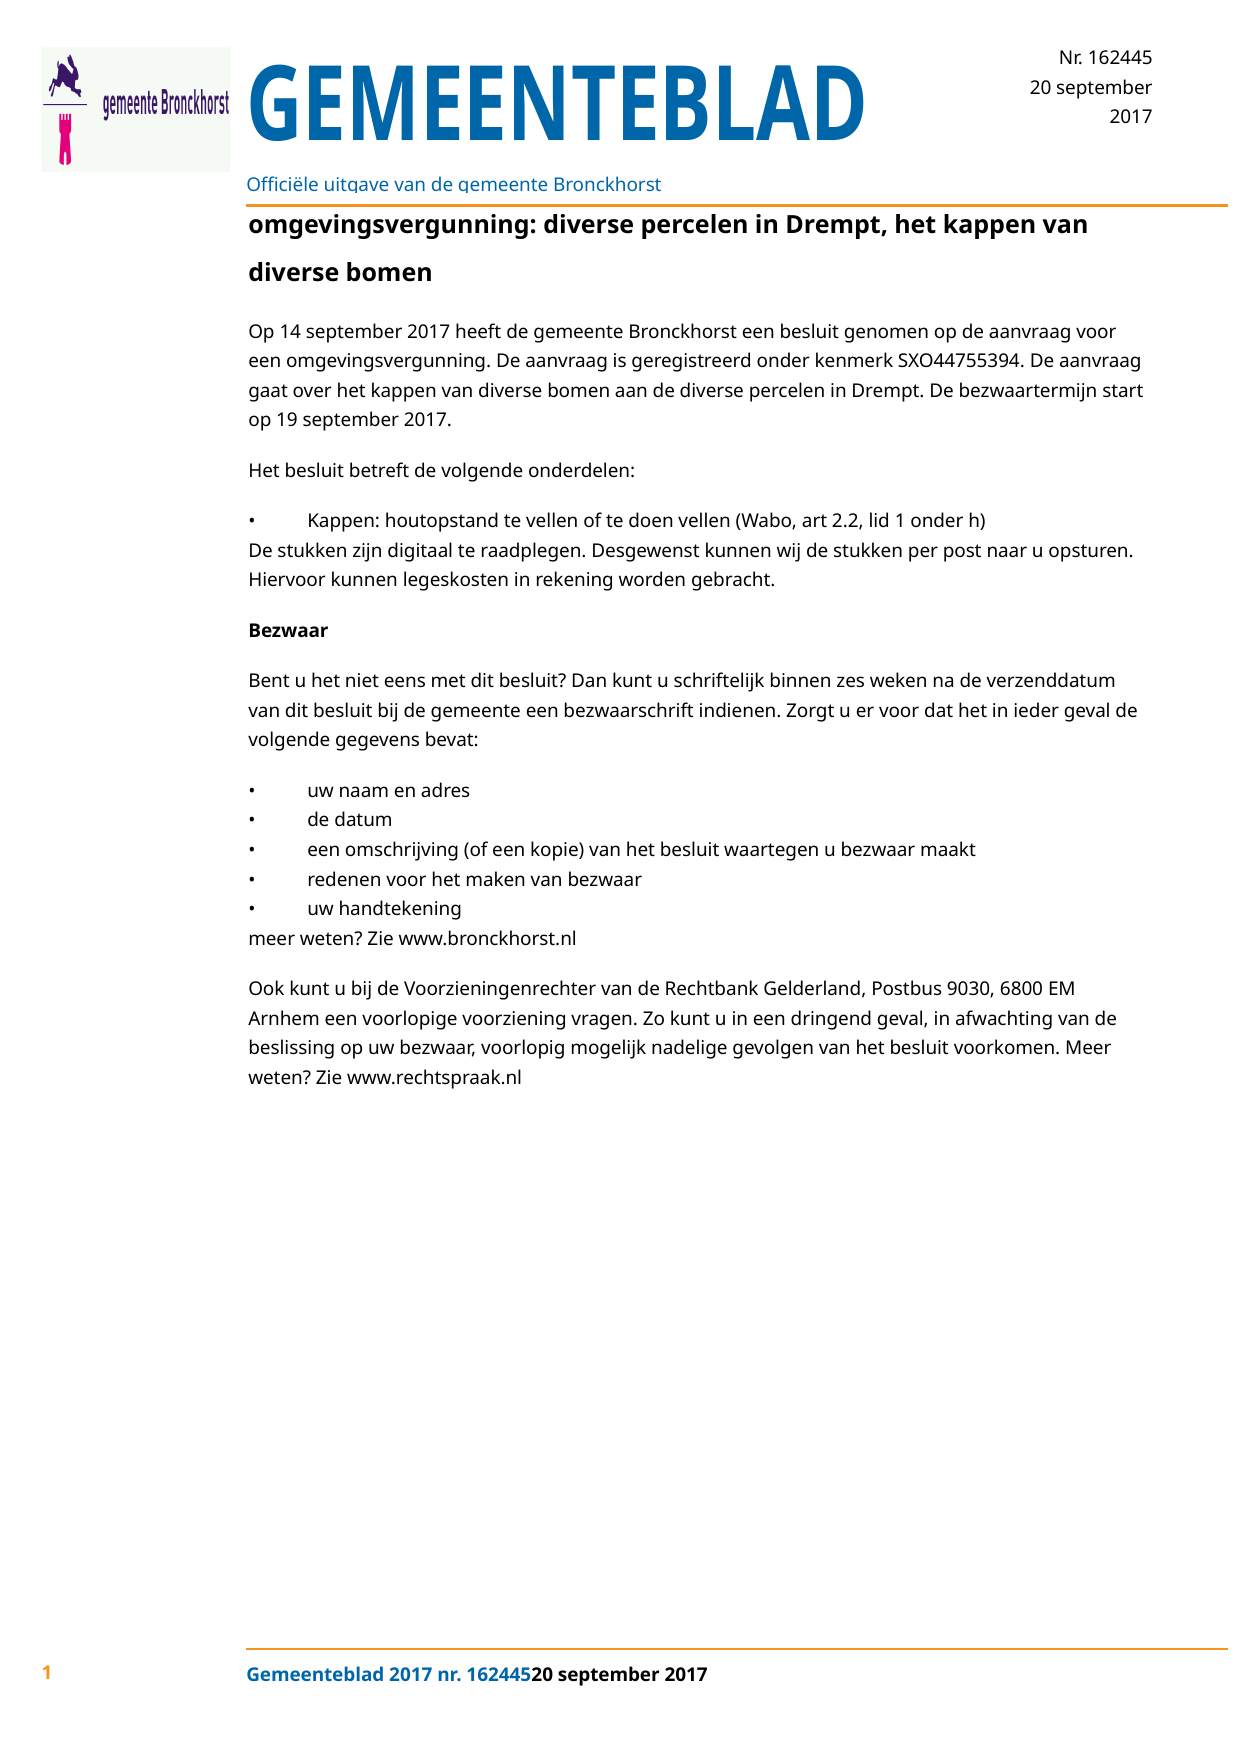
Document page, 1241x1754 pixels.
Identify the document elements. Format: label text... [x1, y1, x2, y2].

picture [41, 47, 231, 172]
text Het besluit betreft de volgende onderdelen: [248, 457, 1152, 483]
text Bent u het niet eens met dit besluit? Dan kunt u schriftelijk binnen zes weken na de verzenddatum van dit besluit bij de gemeente een bezwaarschrift indienen. Zorgt u er voor dat het in ieder geval de volgende gegevens bevat: [248, 667, 1152, 752]
list redenen voor het maken van bezwaar [248, 866, 1152, 892]
text De stukken zijn digitaal te raadplegen. Desgewenst kunnen wij de stukken per post naar u opsturen. Hiervoor kunnen legeskosten in rekening worden gebracht. [248, 537, 1152, 592]
list uw naam en adres [248, 777, 1152, 803]
list uw handtekening [248, 895, 1152, 921]
text meer weten? Zie www.bronckhorst.nl [248, 925, 1152, 951]
text Bezwaar [248, 617, 1152, 643]
text omgevingsvergunning: diverse percelen in Drempt, het kappen van diverse bomen [248, 207, 1152, 288]
list de datum [248, 807, 1152, 832]
text Op 14 september 2017 heeft de gemeente Bronckhorst een besluit genomen op de aanvraag voor een omgevingsvergunning. De aanvraag is geregistreerd onder kenmerk SXO44755394. De aanvraag gaat over het kappen van diverse bomen aan de diverse percelen in Drempt. De bezwaartermijn start op 19 september 2017. [248, 318, 1152, 432]
list een omschrijving (of een kopie) van het besluit waartegen u bezwaar maakt [248, 836, 1152, 862]
list Kappen: houtopstand te vellen of te doen vellen (Wabo, art 2.2, lid 1 onder h) [248, 507, 1152, 533]
text Ook kunt u bij de Voorzieningenrechter van de Rechtbank Gelderland, Postbus 9030, 6800 EM Arnhem een voorlopige voorziening vragen. Zo kunt u in een dringend geval, in afwachting van de beslissing op uw bezwaar, voorlopig mogelijk nadelige gevolgen van het besluit voorkomen. Meer weten? Zie www.rechtspraak.nl [248, 975, 1152, 1090]
